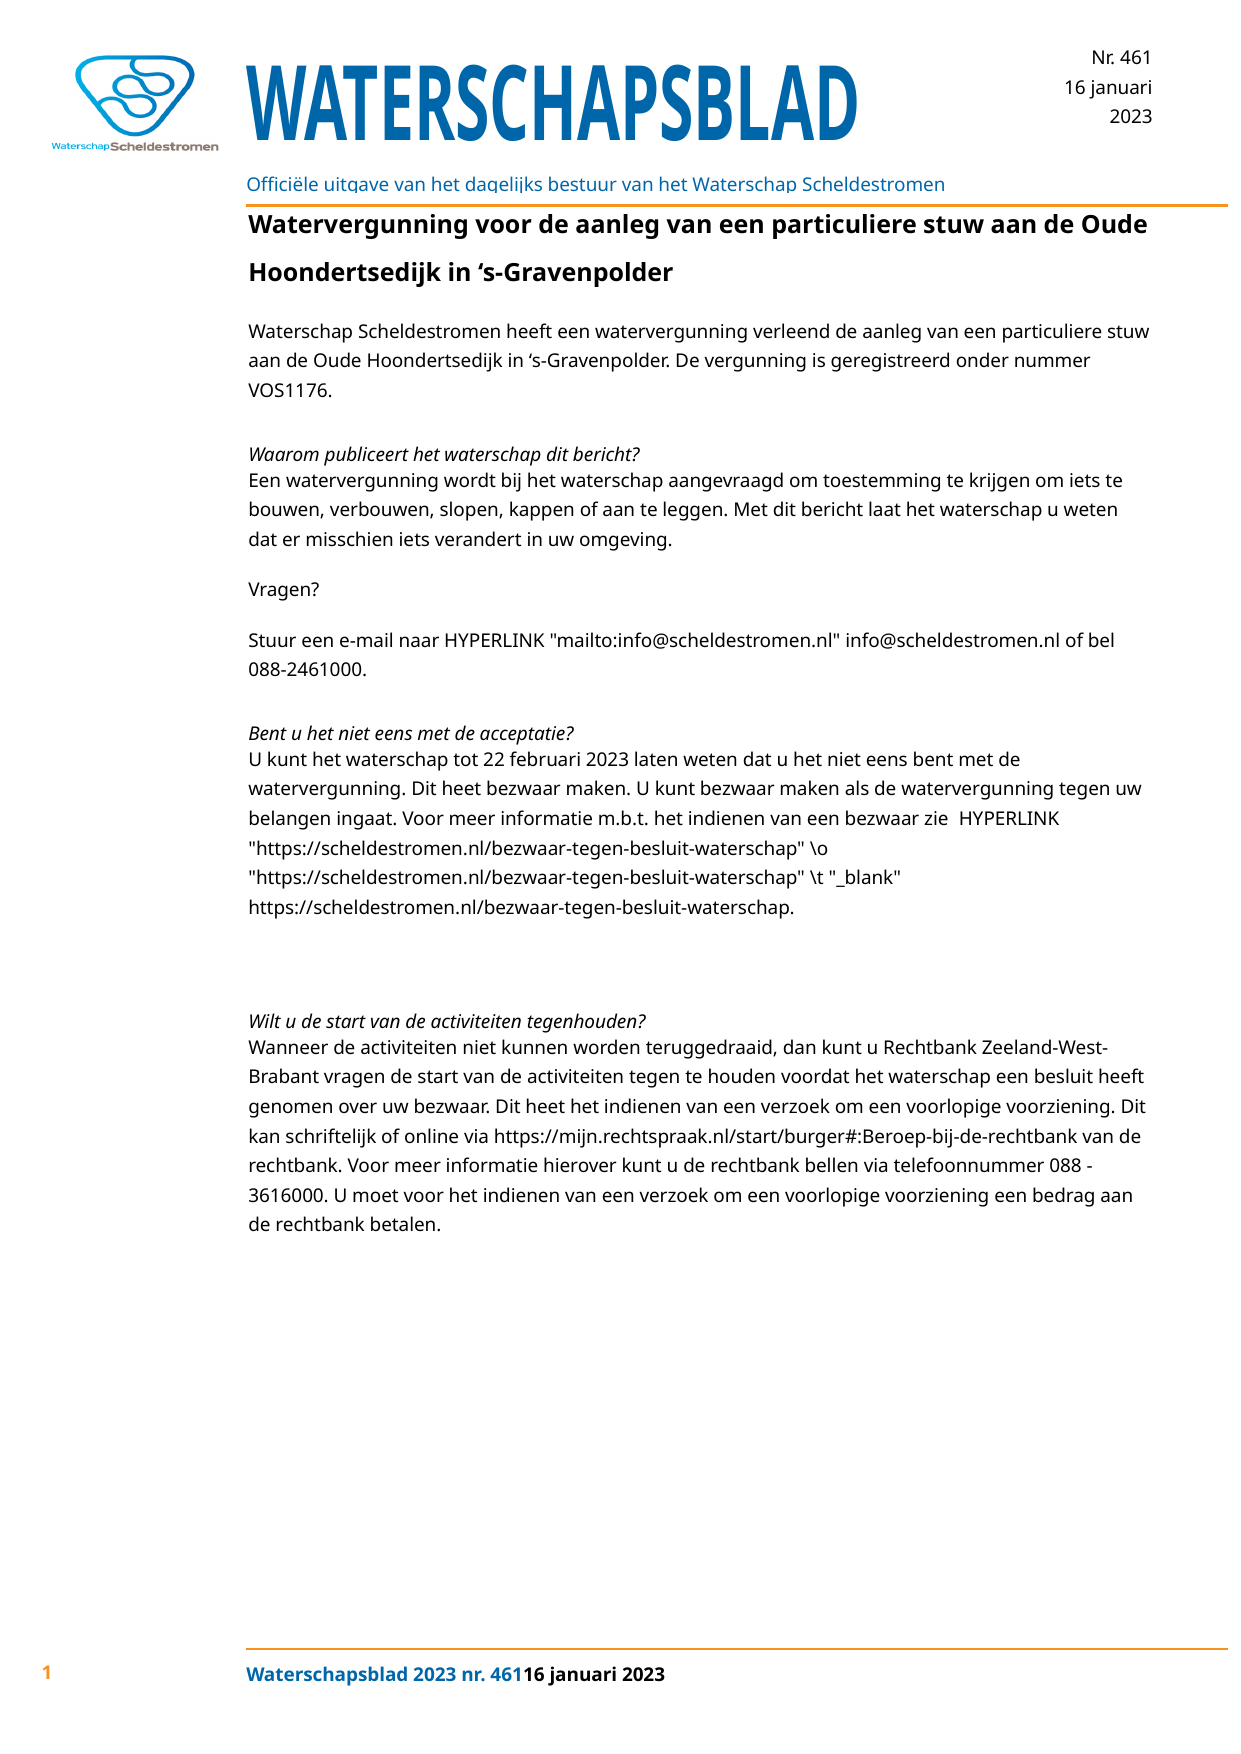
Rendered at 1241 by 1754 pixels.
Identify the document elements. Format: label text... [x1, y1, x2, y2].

text U kunt het waterschap tot 22 februari 2023 laten weten dat u het niet eens bent met de watervergunning. Dit heet bezwaar maken. U kunt bezwaar maken als de watervergunning tegen uw belangen ingaat. Voor meer informatie m.b.t. het indienen van een bezwaar zie HYPERLINK "https://scheldestromen.nl/bezwaar-tegen-besluit-waterschap" \o "https://scheldestromen.nl/bezwaar-tegen-besluit-waterschap" \t "_blank" https://scheldestromen.nl/bezwaar-tegen-besluit-waterschap. [248, 746, 1152, 920]
text Waarom publiceert het waterschap dit bericht? [248, 441, 1152, 467]
text Watervergunning voor de aanleg van een particuliere stuw aan de Oude Hoondertsedijk in ‘s-Gravenpolder [248, 207, 1152, 288]
text Een watervergunning wordt bij het waterschap aangevraagd om toestemming te krijgen om iets te bouwen, verbouwen, slopen, kappen of aan te leggen. Met dit bericht laat het waterschap u weten dat er misschien iets verandert in uw omgeving. [248, 467, 1152, 552]
text Wilt u de start van de activiteiten tegenhouden? [248, 1008, 1152, 1034]
text Bent u het niet eens met de acceptatie? [248, 720, 1152, 746]
text Stuur een e-mail naar HYPERLINK "mailto:info@scheldestromen.nl" info@scheldestromen.nl of bel 088-2461000. [248, 627, 1152, 682]
text Wanneer de activiteiten niet kunnen worden teruggedraaid, dan kunt u Rechtbank Zeeland-West-Brabant vragen de start van de activiteiten tegen te houden voordat het waterschap een besluit heeft genomen over uw bezwaar. Dit heet het indienen van een verzoek om een voorlopige voorziening. Dit kan schriftelijk of online via https://mijn.rechtspraak.nl/start/burger#:Beroep-bij-de-rechtbank van de rechtbank. Voor meer informatie hierover kunt u de rechtbank bellen via telefoonnummer 088 - 3616000. U moet voor het indienen van een verzoek om een voorlopige voorziening een bedrag aan de rechtbank betalen. [248, 1034, 1152, 1237]
picture [41, 47, 231, 172]
text Vragen? [248, 576, 1152, 602]
text Waterschap Scheldestromen heeft een watervergunning verleend de aanleg van een particuliere stuw aan de Oude Hoondertsedijk in ‘s-Gravenpolder. De vergunning is geregistreerd onder nummer VOS1176. [248, 318, 1152, 403]
